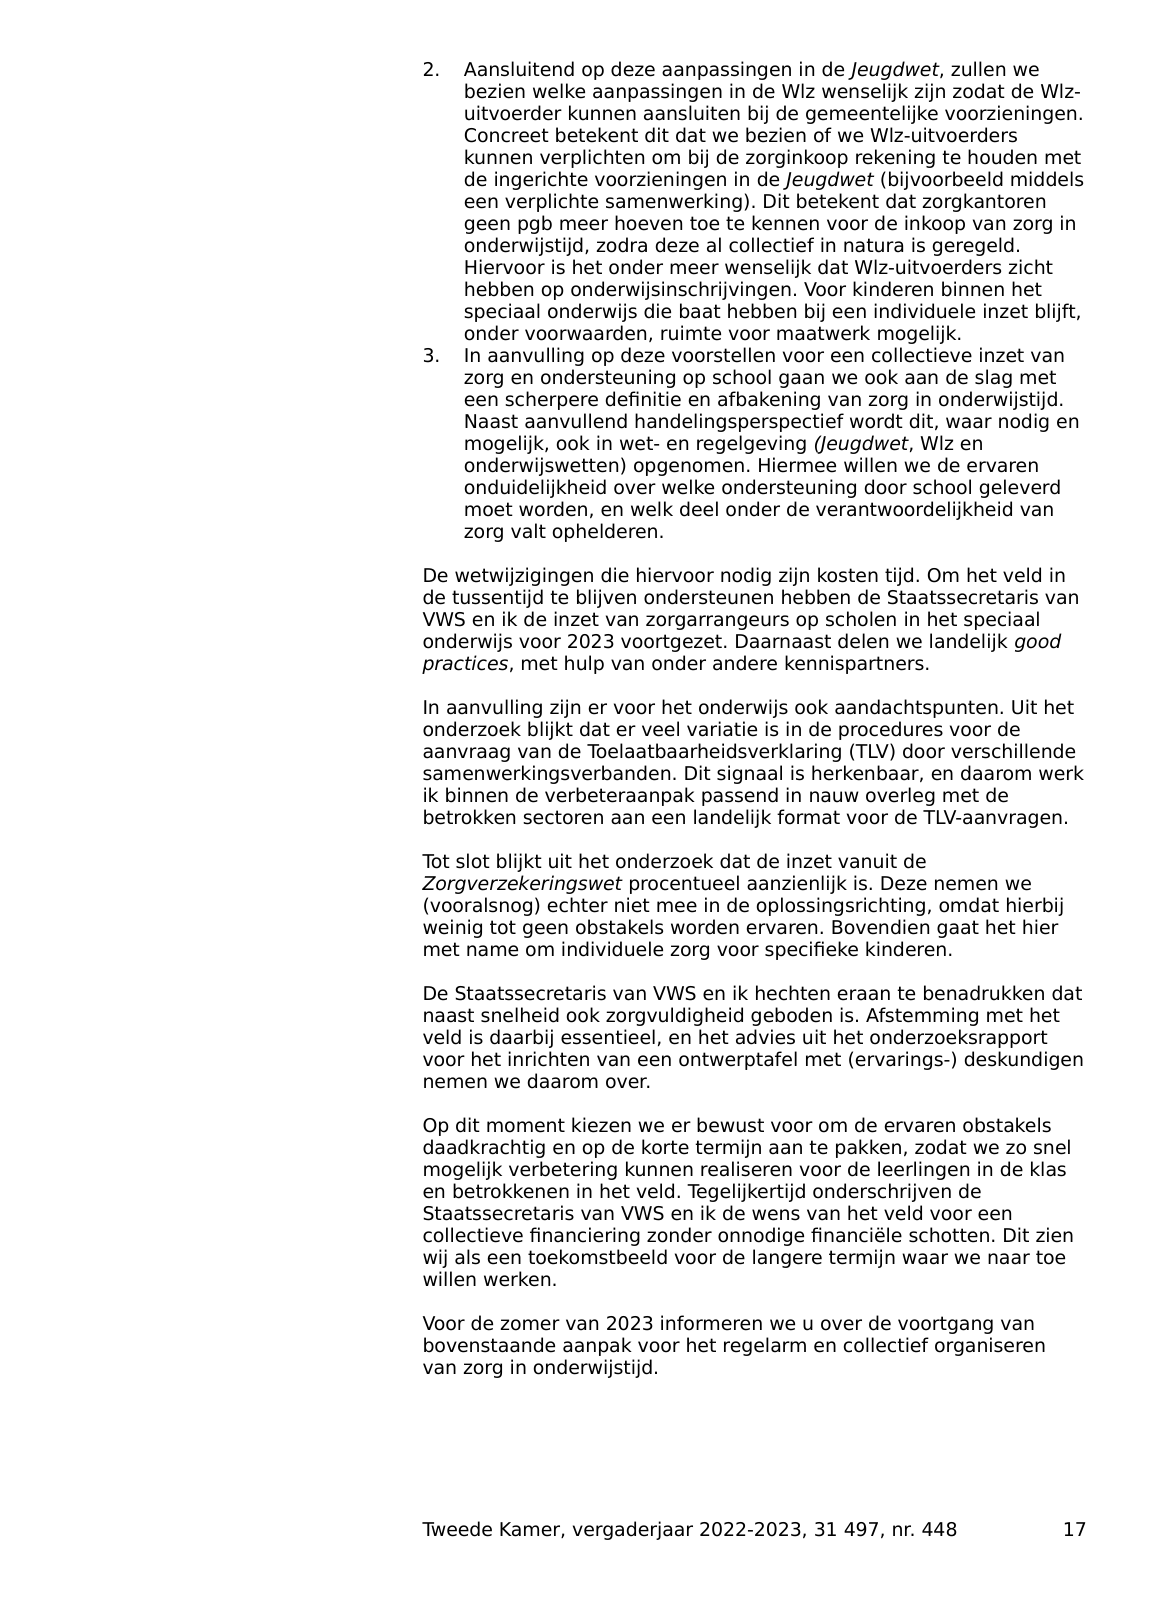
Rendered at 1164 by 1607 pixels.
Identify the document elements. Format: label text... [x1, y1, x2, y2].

text In aanvulling zijn er voor het onderwijs ook aandachtspunten. Uit het onderzoek blijkt dat er veel variatie is in de procedures voor de aanvraag van de Toelaatbaarheidsverklaring (TLV) door verschillende samenwerkingsverbanden. Dit signaal is herkenbaar, en daarom werk ik binnen de verbeteraanpak passend in nauw overleg met de betrokken sectoren aan een landelijk format voor de TLV-aanvragen. [422, 697, 1087, 829]
text De wetwijzigingen die hiervoor nodig zijn kosten tijd. Om het veld in de tussentijd te blijven ondersteunen hebben de Staatssecretaris van VWS en ik de inzet van zorgarrangeurs op scholen in het speciaal onderwijs voor 2023 voortgezet. Daarnaast delen we landelijk good practices, met hulp van onder andere kennispartners. [422, 565, 1087, 675]
text Voor de zomer van 2023 informeren we u over de voortgang van bovenstaande aanpak voor het regelarm en collectief organiseren van zorg in onderwijstijd. [422, 1313, 1087, 1379]
text Tot slot blijkt uit het onderzoek dat de inzet vanuit de Zorgverzekeringswet procentueel aanzienlijk is. Deze nemen we (vooralsnog) echter niet mee in de oplossingsrichting, omdat hierbij weinig tot geen obstakels worden ervaren. Bovendien gaat het hier met name om individuele zorg voor specifieke kinderen. [422, 851, 1087, 961]
text 3. In aanvulling op deze voorstellen voor een collectieve inzet van zorg en ondersteuning op school gaan we ook aan de slag met een scherpere definitie en afbakening van zorg in onderwijstijd. Naast aanvullend handelingsperspectief wordt dit, waar nodig en mogelijk, ook in wet- en regelgeving (Jeugdwet, Wlz en onderwijswetten) opgenomen. Hiermee willen we de ervaren onduidelijkheid over welke ondersteuning door school geleverd moet worden, en welk deel onder de verantwoordelijkheid van zorg valt ophelderen. [422, 345, 1087, 543]
text De Staatssecretaris van VWS en ik hechten eraan te benadrukken dat naast snelheid ook zorgvuldigheid geboden is. Afstemming met het veld is daarbij essentieel, en het advies uit het onderzoeksrapport voor het inrichten van een ontwerptafel met (ervarings-) deskundigen nemen we daarom over. [422, 983, 1087, 1093]
text 2. Aansluitend op deze aanpassingen in de Jeugdwet, zullen we bezien welke aanpassingen in de Wlz wenselijk zijn zodat de Wlz-uitvoerder kunnen aansluiten bij de gemeentelijke voorzieningen. Concreet betekent dit dat we bezien of we Wlz-uitvoerders kunnen verplichten om bij de zorginkoop rekening te houden met de ingerichte voorzieningen in de Jeugdwet (bijvoorbeeld middels een verplichte samenwerking). Dit betekent dat zorgkantoren geen pgb meer hoeven toe te kennen voor de inkoop van zorg in onderwijstijd, zodra deze al collectief in natura is geregeld. Hiervoor is het onder meer wenselijk dat Wlz-uitvoerders zicht hebben op onderwijsinschrijvingen. Voor kinderen binnen het speciaal onderwijs die baat hebben bij een individuele inzet blijft, onder voorwaarden, ruimte voor maatwerk mogelijk. [422, 59, 1087, 345]
text Op dit moment kiezen we er bewust voor om de ervaren obstakels daadkrachtig en op de korte termijn aan te pakken, zodat we zo snel mogelijk verbetering kunnen realiseren voor de leerlingen in de klas en betrokkenen in het veld. Tegelijkertijd onderschrijven de Staatssecretaris van VWS en ik de wens van het veld voor een collectieve financiering zonder onnodige financiële schotten. Dit zien wij als een toekomstbeeld voor de langere termijn waar we naar toe willen werken. [422, 1115, 1087, 1291]
